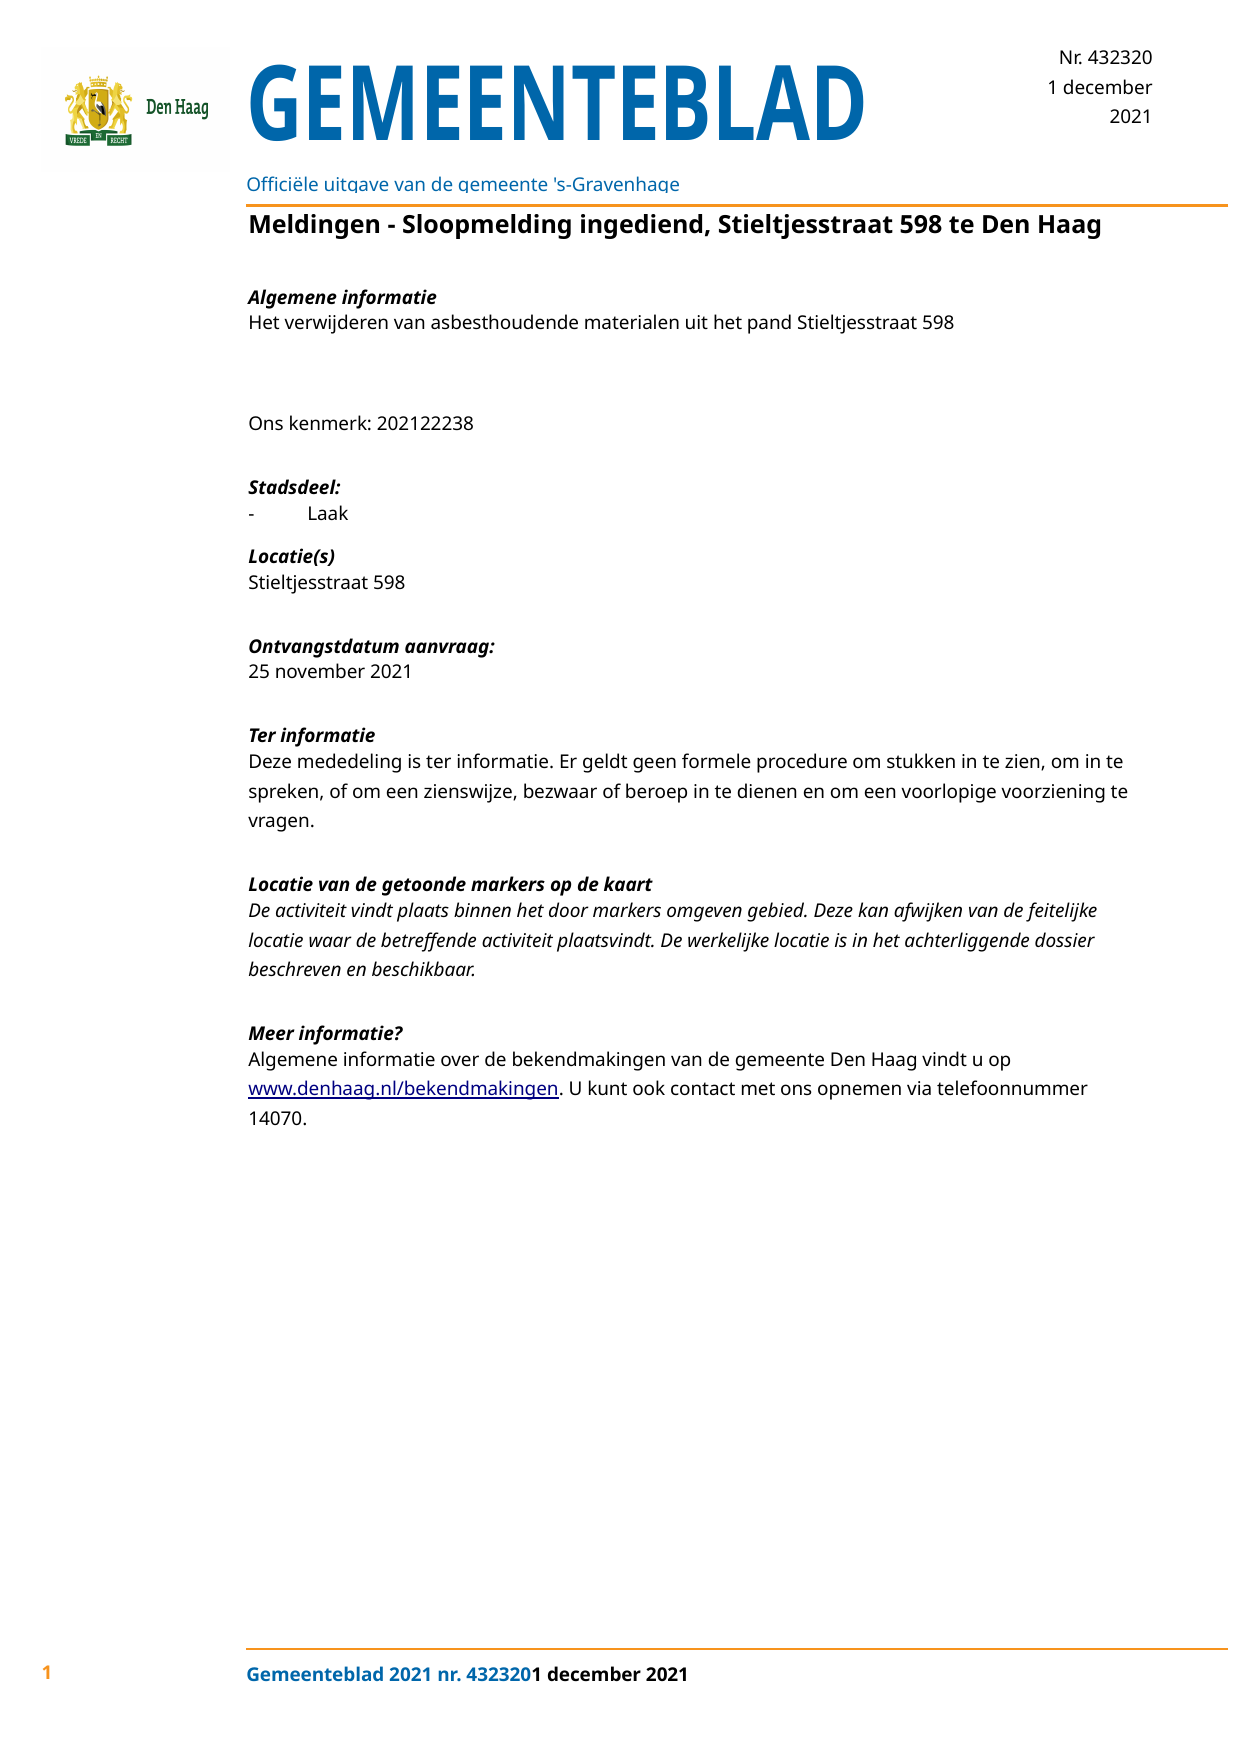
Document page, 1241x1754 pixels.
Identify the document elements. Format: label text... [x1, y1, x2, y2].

text Ontvangstdatum aanvraag: [248, 633, 1152, 659]
text Locatie(s) [248, 543, 1152, 569]
text Stieltjesstraat 598 [248, 569, 1152, 595]
text Locatie van de getoonde markers op de kaart [248, 871, 1152, 897]
picture [41, 47, 231, 172]
text Deze mededeling is ter informatie. Er geldt geen formele procedure om stukken in te zien, om in te spreken, of om een zienswijze, bezwaar of beroep in te dienen en om een voorlopige voorziening te vragen. [248, 748, 1152, 833]
text Algemene informatie [248, 284, 1152, 309]
text Meldingen - Sloopmelding ingediend, Stieltjesstraat 598 te Den Haag [248, 207, 1152, 241]
list Laak [248, 500, 1152, 526]
text 25 november 2021 [248, 659, 1152, 684]
text Ons kenmerk: 202122238 [248, 410, 1152, 436]
text Meer informatie? [248, 1020, 1152, 1046]
text Ter informatie [248, 723, 1152, 748]
text Het verwijderen van asbesthoudende materialen uit het pand Stieltjesstraat 598 [248, 309, 1152, 335]
text Stadsdeel: [248, 474, 1152, 500]
text Algemene informatie over de bekendmakingen van de gemeente Den Haag vindt u op www.denhaag.nl/bekendmakingen. U kunt ook contact met ons opnemen via telefoonnummer 14070. [248, 1046, 1152, 1131]
text De activiteit vindt plaats binnen het door markers omgeven gebied. Deze kan afwijken van de feitelijke locatie waar de betreffende activiteit plaatsvindt. De werkelijke locatie is in het achterliggende dossier beschreven en beschikbaar. [248, 897, 1152, 982]
